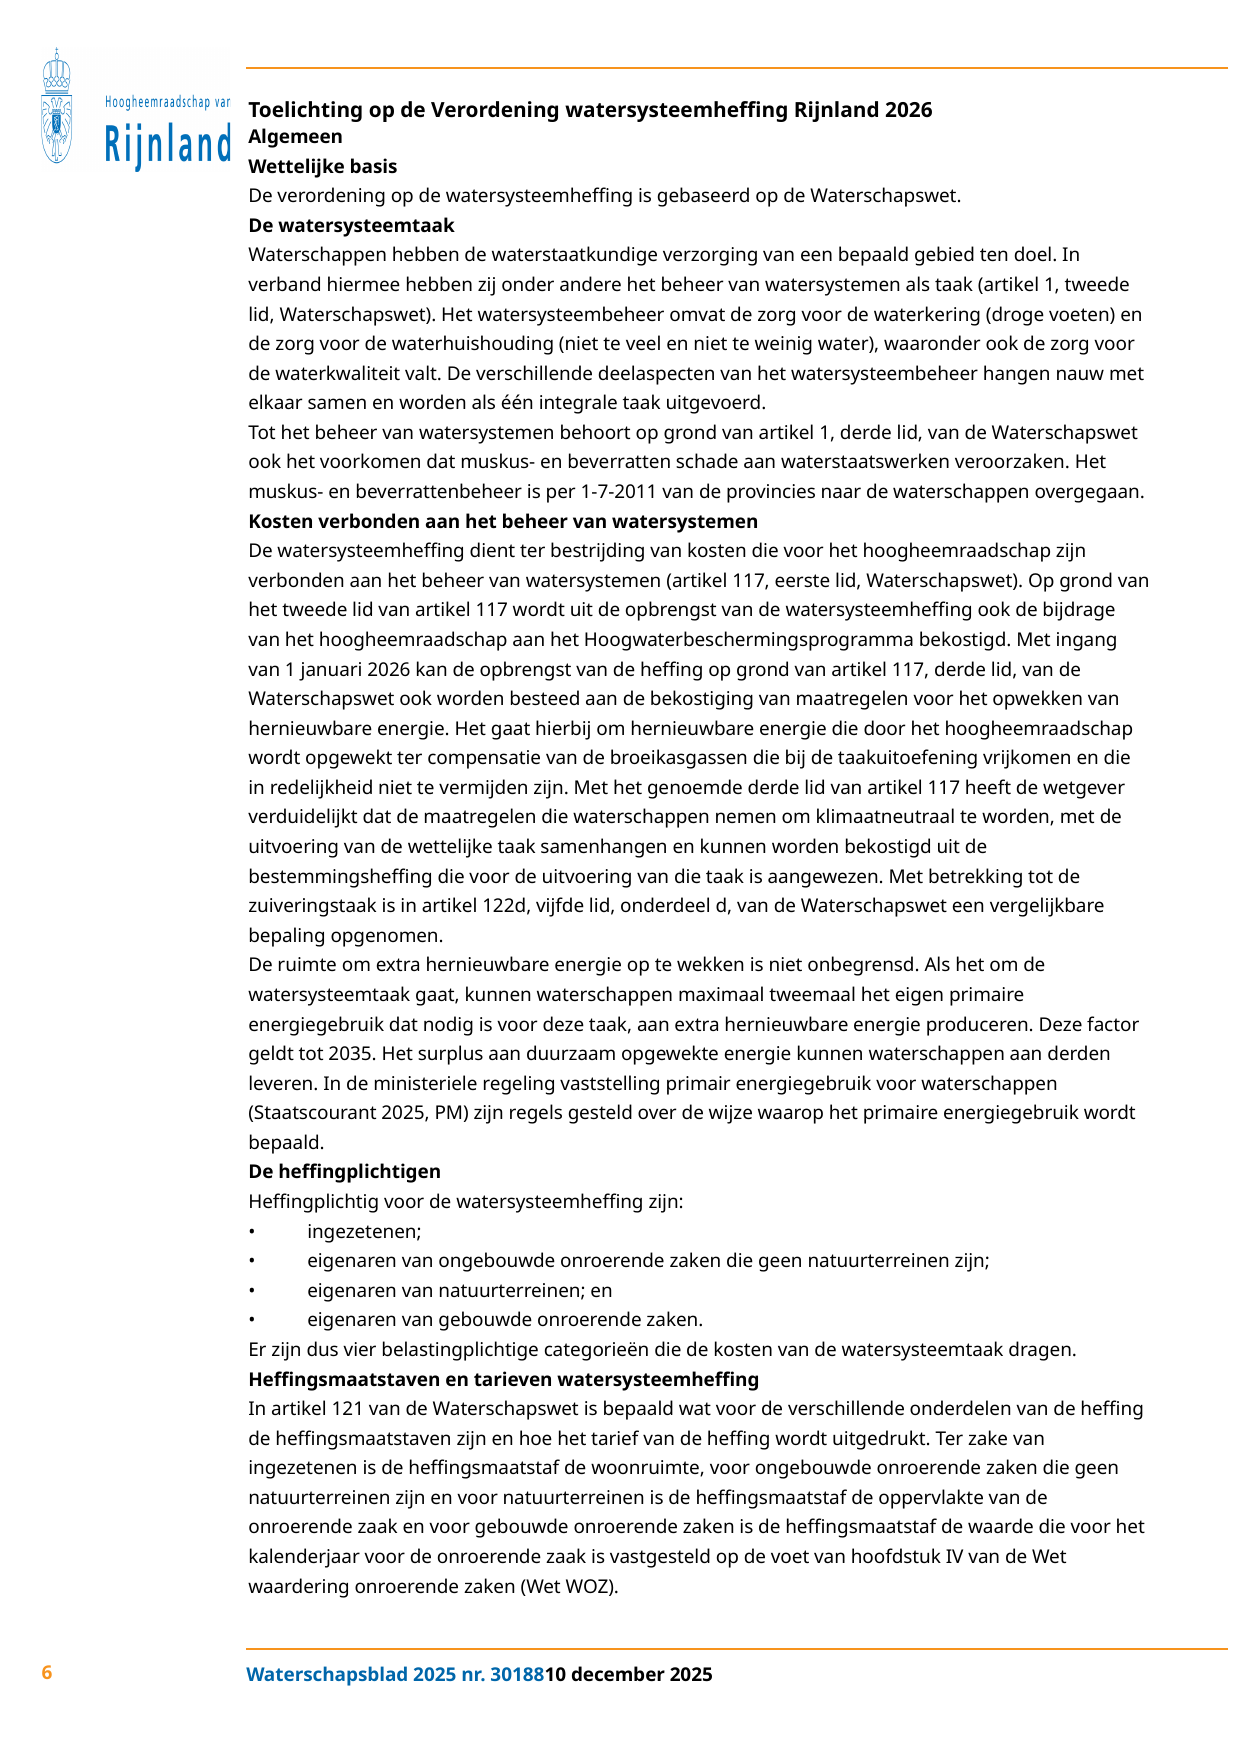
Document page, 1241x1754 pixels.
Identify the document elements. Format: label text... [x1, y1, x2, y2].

list eigenaren van natuurterreinen; en [248, 1277, 1152, 1303]
text De heffingplichtigen [248, 1159, 1152, 1184]
text Kosten verbonden aan het beheer van watersystemen [248, 508, 1152, 534]
text Wettelijke basis [248, 153, 1152, 179]
text De watersysteemtaak [248, 212, 1152, 238]
text De watersysteemheffing dient ter bestrijding van kosten die voor het hoogheemraadschap zijn verbonden aan het beheer van watersystemen (artikel 117, eerste lid, Waterschapswet). Op grond van het tweede lid van artikel 117 wordt uit de opbrengst van de watersysteemheffing ook de bijdrage van het hoogheemraadschap aan het Hoogwaterbeschermingsprogramma bekostigd. Met ingang van 1 januari 2026 kan de opbrengst van de heffing op grond van artikel 117, derde lid, van de Waterschapswet ook worden besteed aan de bekostiging van maatregelen voor het opwekken van hernieuwbare energie. Het gaat hierbij om hernieuwbare energie die door het hoogheemraadschap wordt opgewekt ter compensatie van de broeikasgassen die bij de taakuitoefening vrijkomen en die in redelijkheid niet te vermijden zijn. Met het genoemde derde lid van artikel 117 heeft de wetgever verduidelijkt dat de maatregelen die waterschappen nemen om klimaatneutraal te worden, met de uitvoering van de wettelijke taak samenhangen en kunnen worden bekostigd uit de bestemmingsheffing die voor de uitvoering van die taak is aangewezen. Met betrekking tot de zuiveringstaak is in artikel 122d, vijfde lid, onderdeel d, van de Waterschapswet een vergelijkbare bepaling opgenomen. [248, 537, 1152, 948]
text Waterschappen hebben de waterstaatkundige verzorging van een bepaald gebied ten doel. In verband hiermee hebben zij onder andere het beheer van watersystemen als taak (artikel 1, tweede lid, Waterschapswet). Het watersysteembeheer omvat de zorg voor de waterkering (droge voeten) en de zorg voor de waterhuishouding (niet te veel en niet te weinig water), waaronder ook de zorg voor de waterkwaliteit valt. De verschillende deelaspecten van het watersysteembeheer hangen nauw met elkaar samen en worden als één integrale taak uitgevoerd. [248, 242, 1152, 415]
text In artikel 121 van de Waterschapswet is bepaald wat voor de verschillende onderdelen van de heffing de heffingsmaatstaven zijn en hoe het tarief van de heffing wordt uitgedrukt. Ter zake van ingezetenen is de heffingsmaatstaf de woonruimte, voor ongebouwde onroerende zaken die geen natuurterreinen zijn en voor natuurterreinen is de heffingsmaatstaf de oppervlakte van de onroerende zaak en voor gebouwde onroerende zaken is de heffingsmaatstaf de waarde die voor het kalenderjaar voor de onroerende zaak is vastgesteld op de voet van hoofdstuk IV van de Wet waardering onroerende zaken (Wet WOZ). [248, 1395, 1152, 1599]
text De ruimte om extra hernieuwbare energie op te wekken is niet onbegrensd. Als het om de watersysteemtaak gaat, kunnen waterschappen maximaal tweemaal het eigen primaire energiegebruik dat nodig is voor deze taak, aan extra hernieuwbare energie produceren. Deze factor geldt tot 2035. Het surplus aan duurzaam opgewekte energie kunnen waterschappen aan derden leveren. In de ministeriele regeling vaststelling primair energiegebruik voor waterschappen (Staatscourant 2025, PM) zijn regels gesteld over de wijze waarop het primaire energiegebruik wordt bepaald. [248, 952, 1152, 1155]
list eigenaren van ongebouwde onroerende zaken die geen natuurterreinen zijn; [248, 1247, 1152, 1273]
text Algemeen [248, 123, 1152, 149]
text Er zijn dus vier belastingplichtige categorieën die de kosten van de watersysteemtaak dragen. [248, 1336, 1152, 1362]
list eigenaren van gebouwde onroerende zaken. [248, 1307, 1152, 1332]
picture [41, 47, 231, 172]
list ingezetenen; [248, 1218, 1152, 1244]
text De verordening op de watersysteemheffing is gebaseerd op de Waterschapswet. [248, 182, 1152, 208]
text Toelichting op de Verordening watersysteemheffing Rijnland 2026 [248, 95, 1152, 123]
text Heffingplichtig voor de watersysteemheffing zijn: [248, 1188, 1152, 1214]
text Tot het beheer van watersystemen behoort op grond van artikel 1, derde lid, van de Waterschapswet ook het voorkomen dat muskus- en beverratten schade aan waterstaatswerken veroorzaken. Het muskus- en beverrattenbeheer is per 1-7-2011 van de provincies naar de waterschappen overgegaan. [248, 419, 1152, 504]
text Heffingsmaatstaven en tarieven watersysteemheffing [248, 1366, 1152, 1392]
